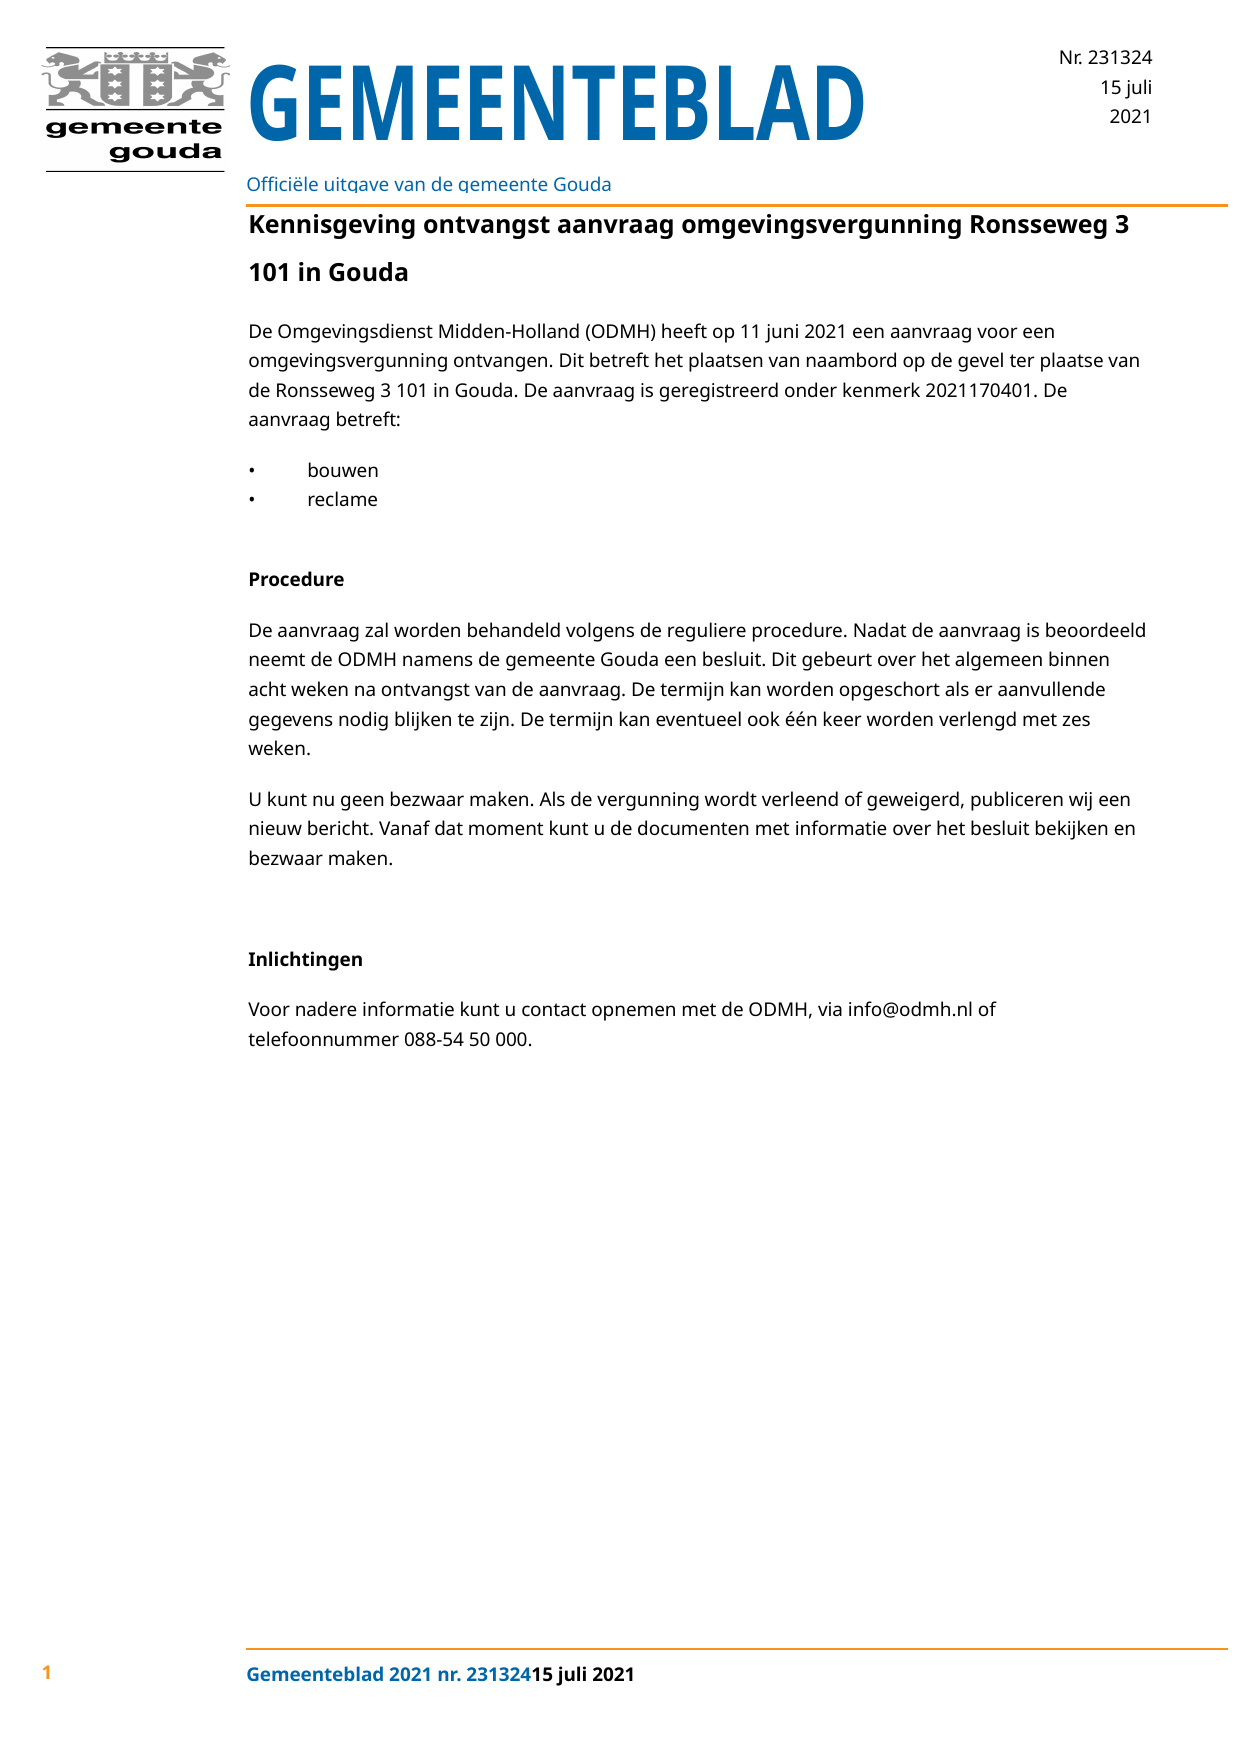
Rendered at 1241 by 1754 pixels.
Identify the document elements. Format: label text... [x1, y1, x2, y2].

text Procedure [248, 567, 1152, 592]
text Kennisgeving ontvangst aanvraag omgevingsvergunning Ronsseweg 3 101 in Gouda [248, 207, 1152, 288]
text U kunt nu geen bezwaar maken. Als de vergunning wordt verleend of geweigerd, publiceren wij een nieuw bericht. Vanaf dat moment kunt u de documenten met informatie over het besluit bekijken en bezwaar maken. [248, 786, 1152, 871]
text Inlichtingen [248, 946, 1152, 972]
list bouwen [248, 457, 1152, 483]
text Voor nadere informatie kunt u contact opnemen met de ODMH, via info@odmh.nl of telefoonnummer 088-54 50 000. [248, 996, 1152, 1052]
text De aanvraag zal worden behandeld volgens de reguliere procedure. Nadat de aanvraag is beoordeeld neemt de ODMH namens de gemeente Gouda een besluit. Dit gebeurt over het algemeen binnen acht weken na ontvangst van de aanvraag. De termijn kan worden opgeschort als er aanvullende gegevens nodig blijken te zijn. De termijn kan eventueel ook één keer worden verlengd met zes weken. [248, 617, 1152, 761]
picture [41, 47, 231, 172]
text De Omgevingsdienst Midden-Holland (ODMH) heeft op 11 juni 2021 een aanvraag voor een omgevingsvergunning ontvangen. Dit betreft het plaatsen van naambord op de gevel ter plaatse van de Ronsseweg 3 101 in Gouda. De aanvraag is geregistreerd onder kenmerk 2021170401. De aanvraag betreft: [248, 318, 1152, 432]
list reclame [248, 487, 1152, 512]
